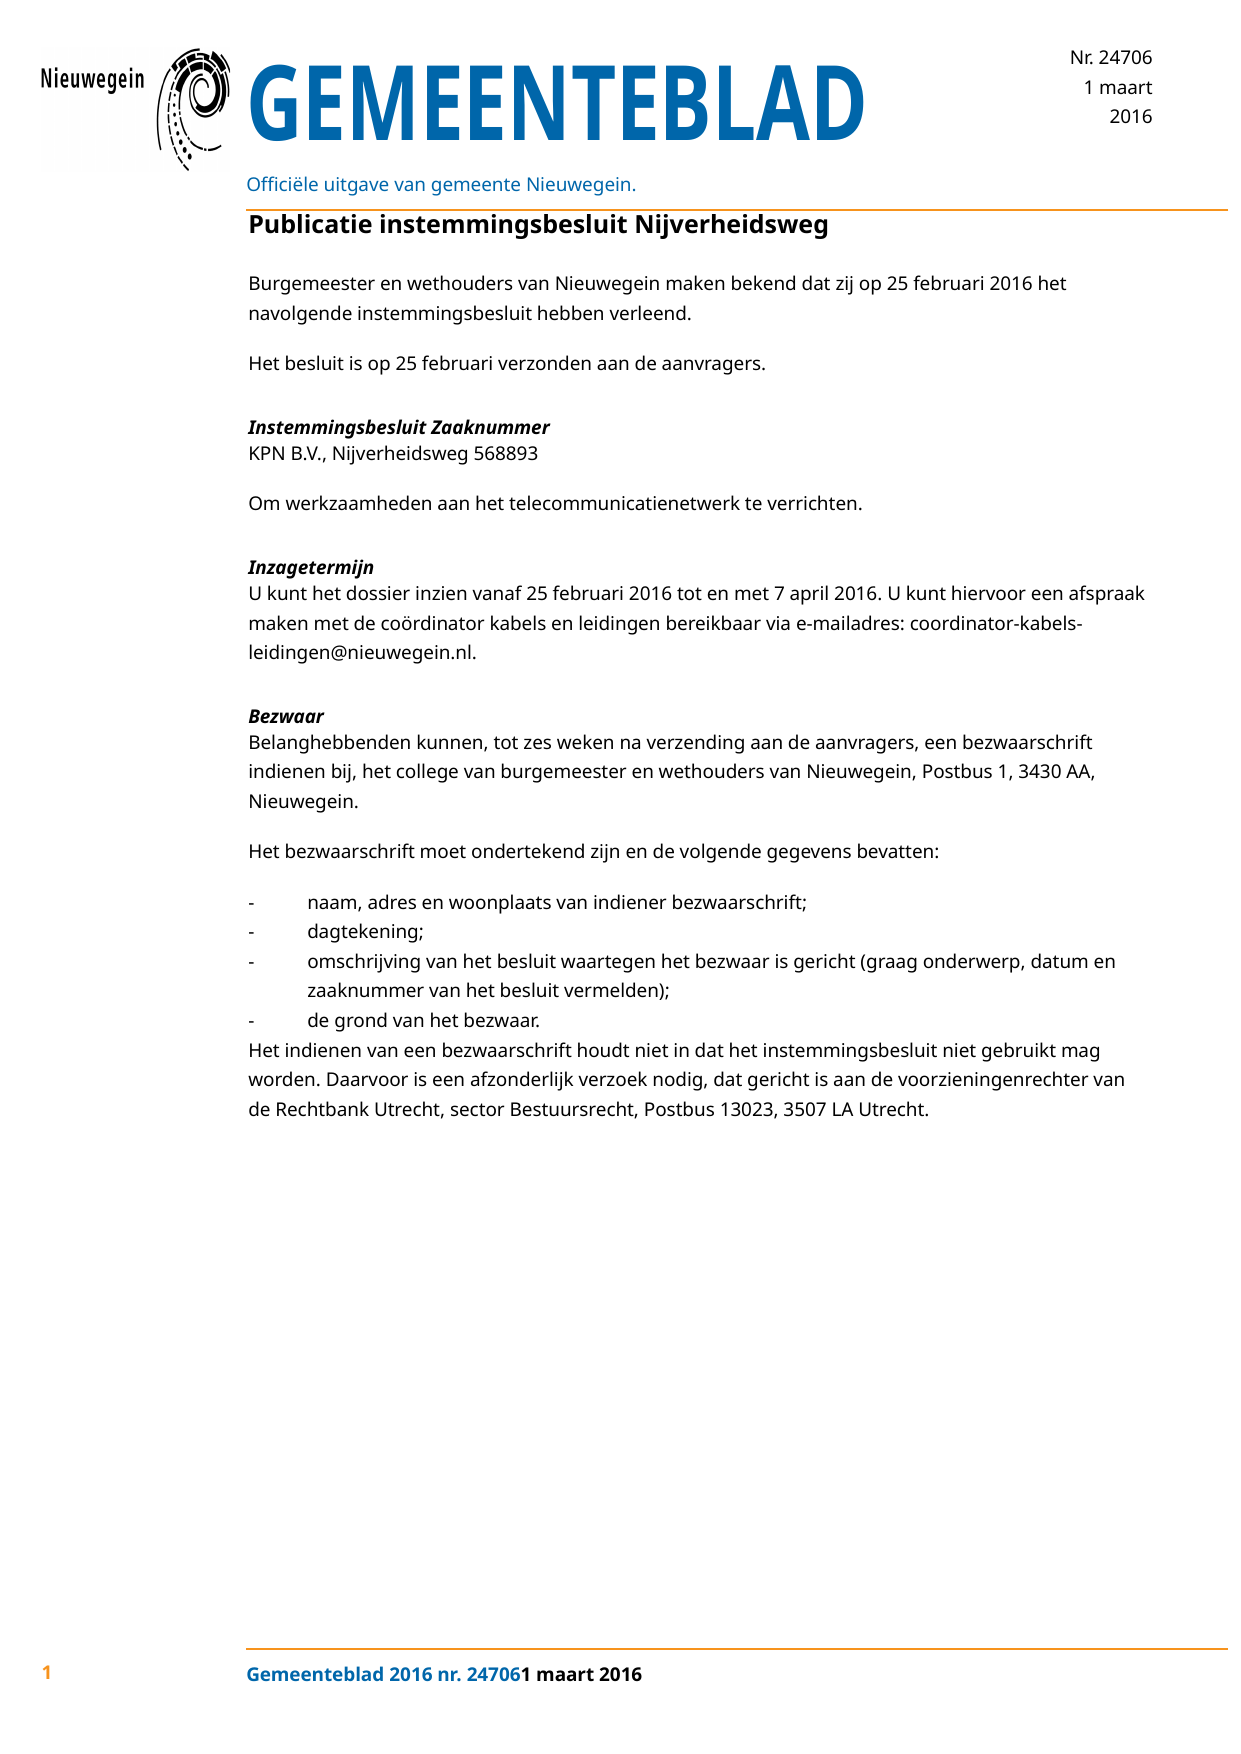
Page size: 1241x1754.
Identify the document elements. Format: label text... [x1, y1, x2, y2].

text Bezwaar [248, 703, 1152, 729]
list dagtekening; [248, 918, 1152, 944]
text Het bezwaarschrift moet ondertekend zijn en de volgende gegevens bevatten: [248, 838, 1152, 864]
text KPN B.V., Nijverheidsweg 568893 [248, 440, 1152, 466]
text Het besluit is op 25 februari verzonden aan de aanvragers. [248, 350, 1152, 376]
text U kunt het dossier inzien vanaf 25 februari 2016 tot en met 7 april 2016. U kunt hiervoor een afspraak maken met de coördinator kabels en leidingen bereikbaar via e-mailadres: coordinator-kabels-leidingen@nieuwegein.nl. [248, 580, 1152, 665]
list de grond van het bezwaar. [248, 1007, 1152, 1033]
picture [41, 47, 231, 172]
text Belanghebbenden kunnen, tot zes weken na verzending aan de aanvragers, een bezwaarschrift indienen bij, het college van burgemeester en wethouders van Nieuwegein, Postbus 1, 3430 AA, Nieuwegein. [248, 729, 1152, 814]
text Het indienen van een bezwaarschrift houdt niet in dat het instemmingsbesluit niet gebruikt mag worden. Daarvoor is een afzonderlijk verzoek nodig, dat gericht is aan de voorzieningenrechter van de Rechtbank Utrecht, sector Bestuursrecht, Postbus 13023, 3507 LA Utrecht. [248, 1037, 1152, 1122]
text Om werkzaamheden aan het telecommunicatienetwerk te verrichten. [248, 490, 1152, 516]
list naam, adres en woonplaats van indiener bezwaarschrift; [248, 889, 1152, 915]
text Inzagetermijn [248, 554, 1152, 580]
text Instemmingsbesluit Zaaknummer [248, 414, 1152, 440]
text Publicatie instemmingsbesluit Nijverheidsweg [248, 211, 1152, 241]
text Burgemeester en wethouders van Nieuwegein maken bekend dat zij op 25 februari 2016 het navolgende instemmingsbesluit hebben verleend. [248, 270, 1152, 326]
list omschrijving van het besluit waartegen het bezwaar is gericht (graag onderwerp, datum en zaaknummer van het besluit vermelden); [248, 948, 1152, 1003]
